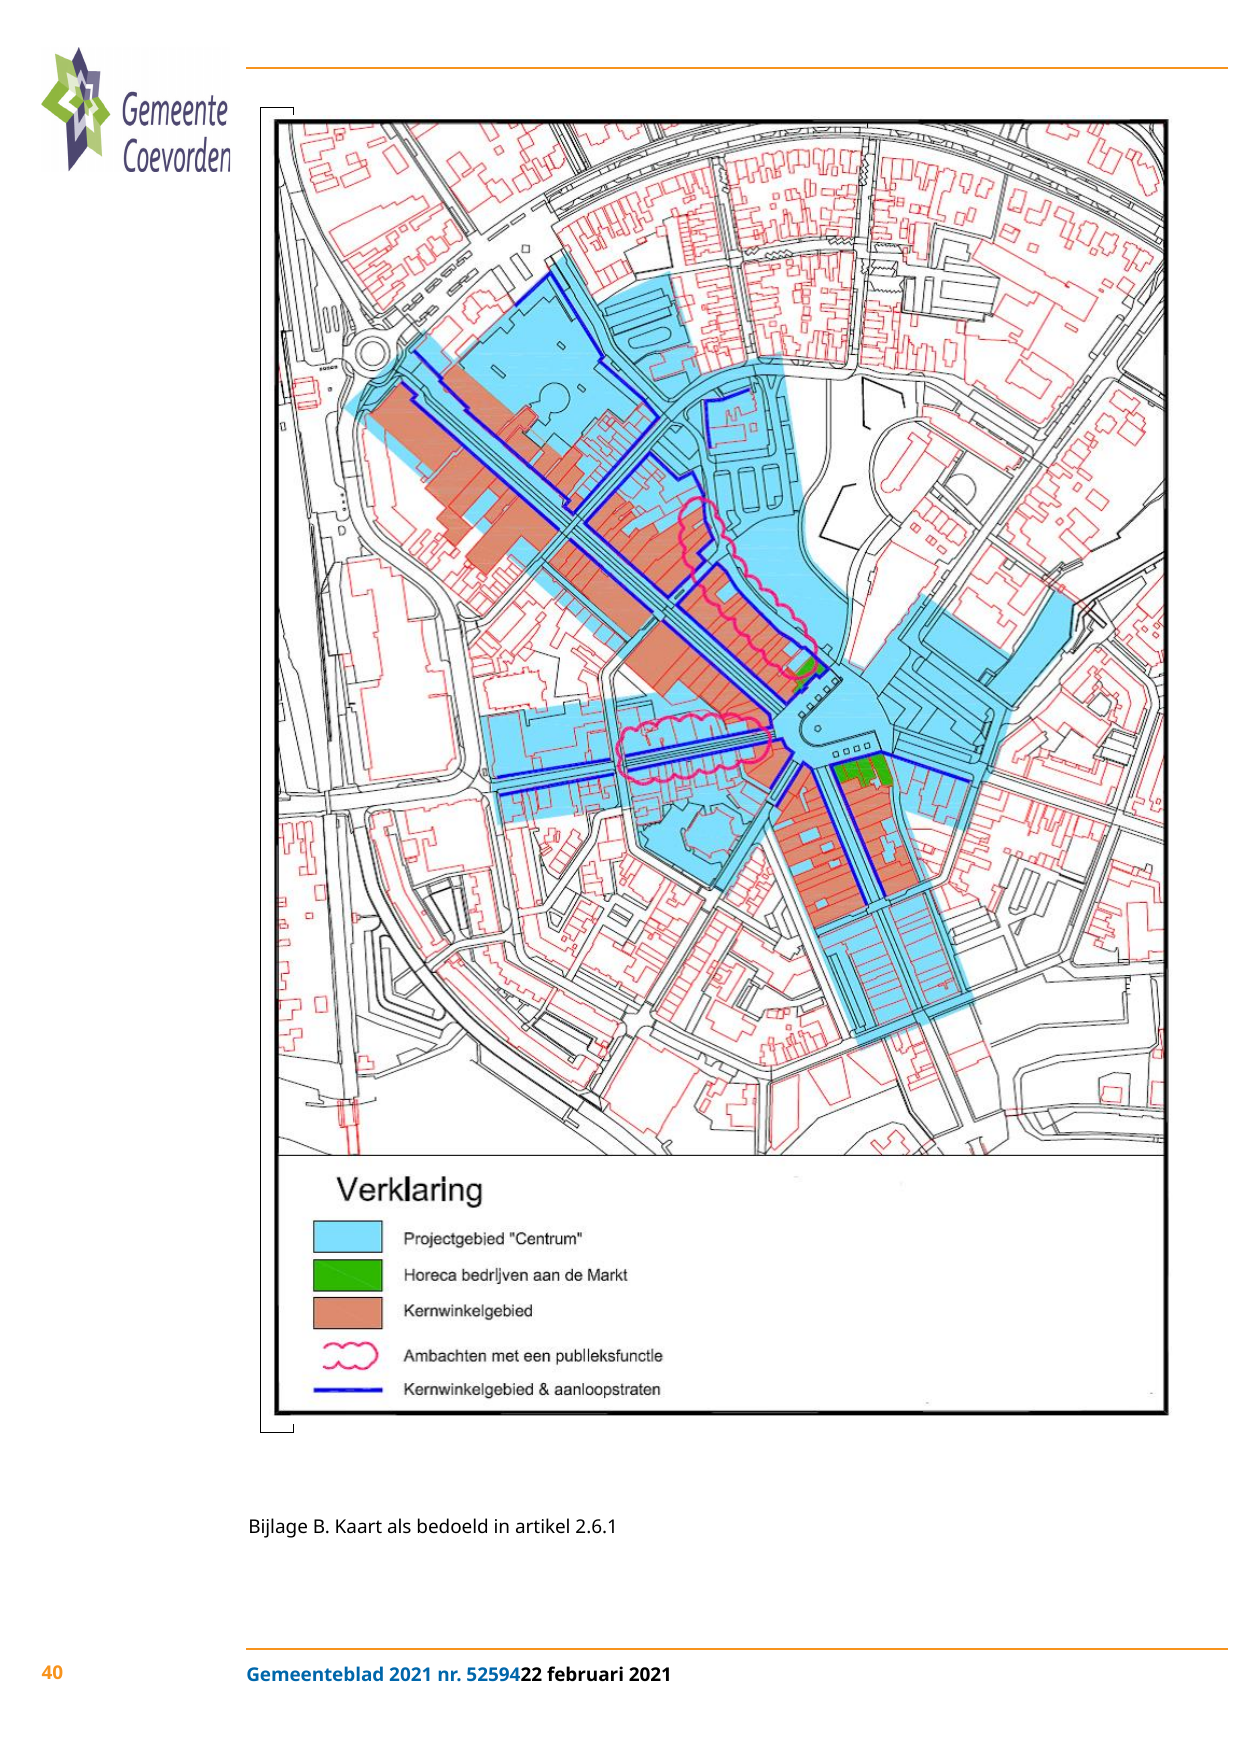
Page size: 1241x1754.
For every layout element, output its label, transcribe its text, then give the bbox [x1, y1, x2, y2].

text Bijlage B. Kaart als bedoeld in artikel 2.6.1 [248, 1513, 1152, 1538]
picture [268, 115, 1173, 1424]
picture [41, 47, 231, 172]
